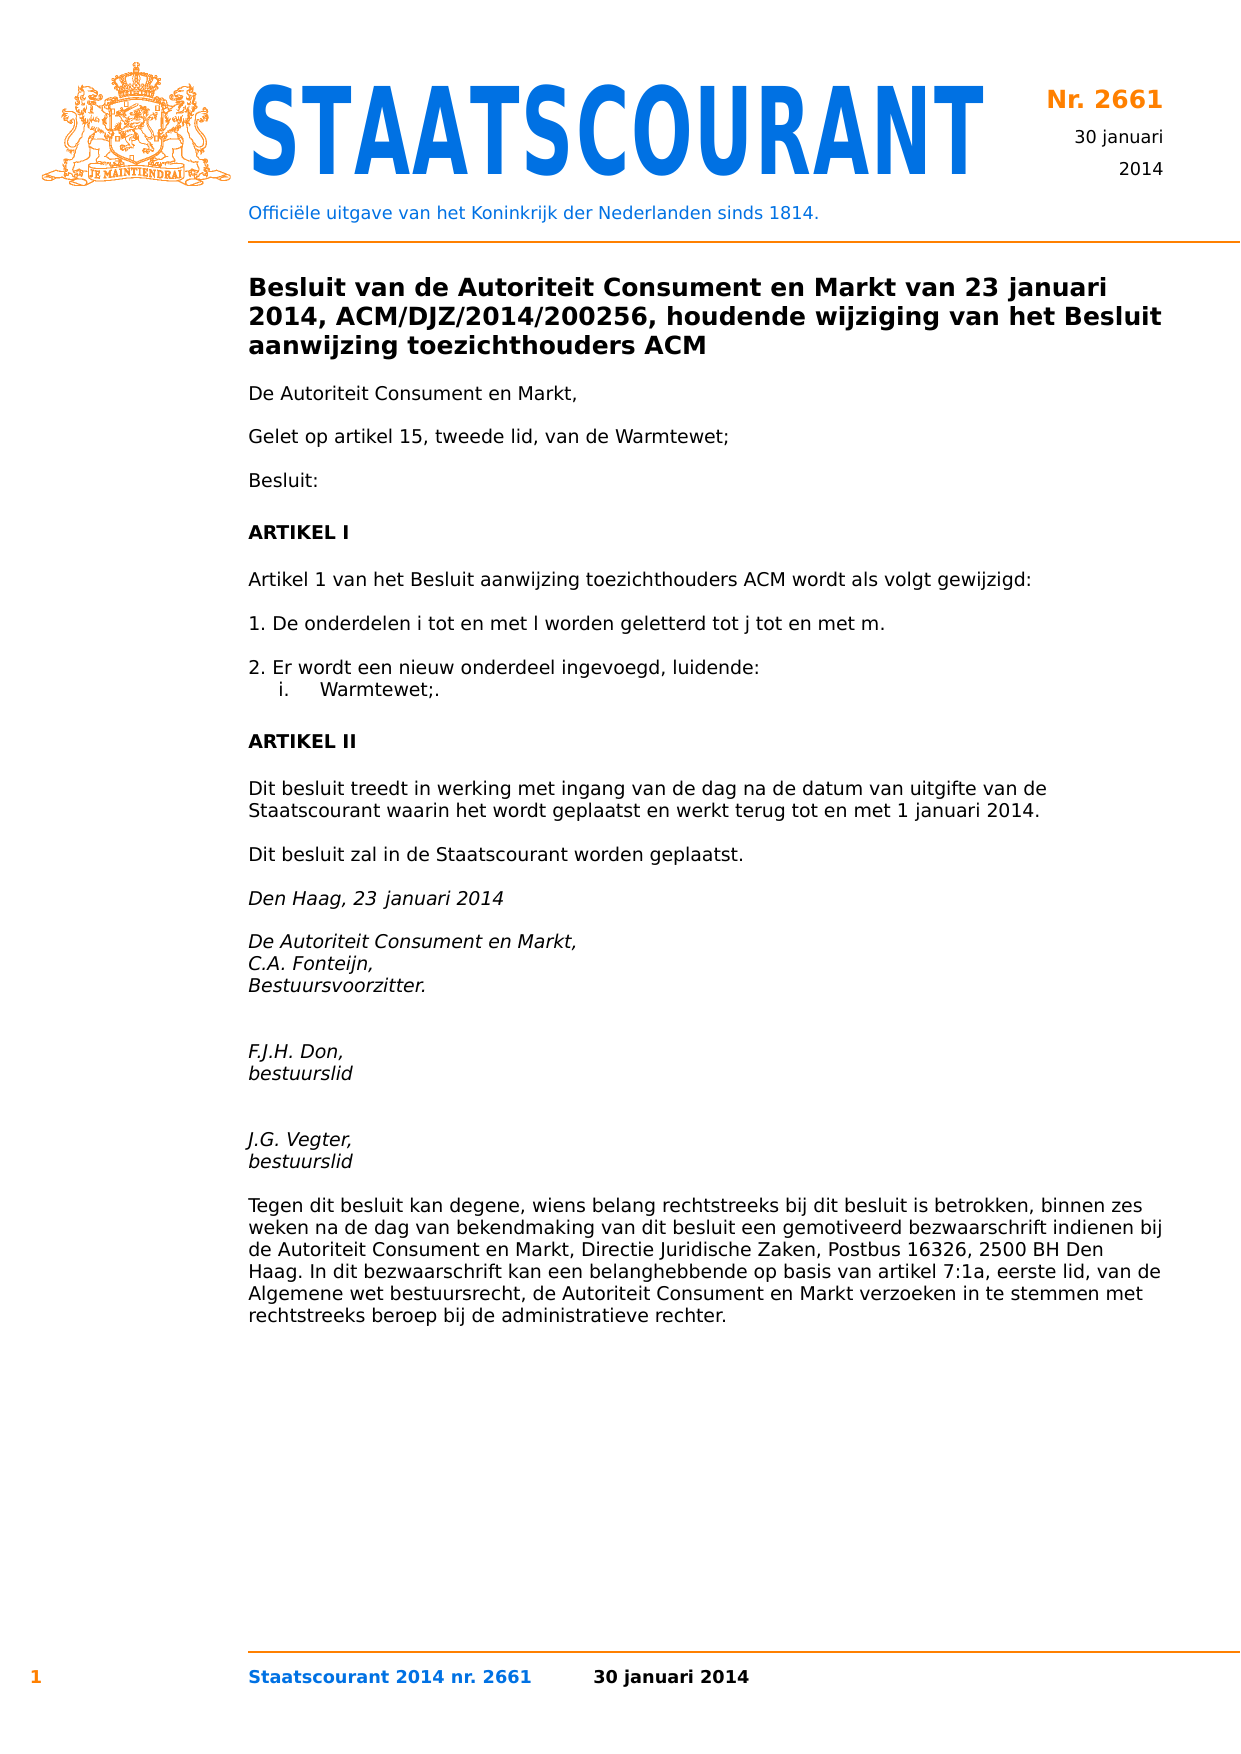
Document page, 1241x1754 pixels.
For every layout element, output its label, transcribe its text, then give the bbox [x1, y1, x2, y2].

text Dit besluit zal in de Staatscourant worden geplaatst. [248, 843, 1163, 866]
table_cell 2014 [998, 153, 1240, 203]
text De Autoriteit Consument en Markt, C.A. Fonteijn, Bestuursvoorzitter. [248, 931, 1163, 997]
text F.J.H. Don, bestuurslid [248, 1019, 1163, 1085]
table_header Nr. 2661 [998, 62, 1240, 121]
table_header [25, 62, 248, 241]
subtitle ARTIKEL II [248, 731, 1163, 753]
text Tegen dit besluit kan degene, wiens belang rechtstreeks bij dit besluit is betrokken, binnen zes weken na de dag van bekendmaking van dit besluit een gemotiveerd bezwaarschrift indienen bij de Autoriteit Consument en Markt, Directie Juridische Zaken, Postbus 16326, 2500 BH Den Haag. In dit bezwaarschrift kan een belanghebbende op basis van artikel 7:1a, eerste lid, van de Algemene wet bestuursrecht, de Autoriteit Consument en Markt verzoeken in te stemmen met rechtstreeks beroep bij de administratieve rechter. [248, 1195, 1163, 1327]
subtitle ARTIKEL I [248, 522, 1163, 544]
table_header STAATSCOURANT [248, 62, 998, 203]
table_cell Officiële uitgave van het Koninkrijk der Nederlanden sinds 1814. [248, 203, 1240, 241]
text Den Haag, 23 januari 2014 [248, 887, 1163, 909]
text De Autoriteit Consument en Markt, [248, 382, 1163, 404]
table_cell 30 januari [998, 121, 1240, 153]
text J.G. Vegter, bestuurslid [248, 1107, 1163, 1173]
text i. Warmtewet;. [278, 679, 1163, 701]
text Artikel 1 van het Besluit aanwijzing toezichthouders ACM wordt als volgt gewijzigd: [248, 569, 1163, 591]
subtitle Besluit van de Autoriteit Consument en Markt van 23 januari 2014, ACM/DJZ/2014/200256, houdende wijziging van het Besluit aanwijzing toezichthouders ACM [248, 273, 1163, 361]
picture [41, 62, 231, 186]
text 1. De onderdelen i tot en met l worden geletterd tot j tot en met m. [248, 613, 1163, 635]
text Gelet op artikel 15, tweede lid, van de Warmtewet; [248, 426, 1163, 448]
text 2. Er wordt een nieuw onderdeel ingevoegd, luidende: [248, 657, 1163, 679]
text Besluit: [248, 470, 1163, 492]
text Dit besluit treedt in werking met ingang van de dag na de datum van uitgifte van de Staatscourant waarin het wordt geplaatst en werkt terug tot en met 1 januari 2014. [248, 778, 1163, 822]
